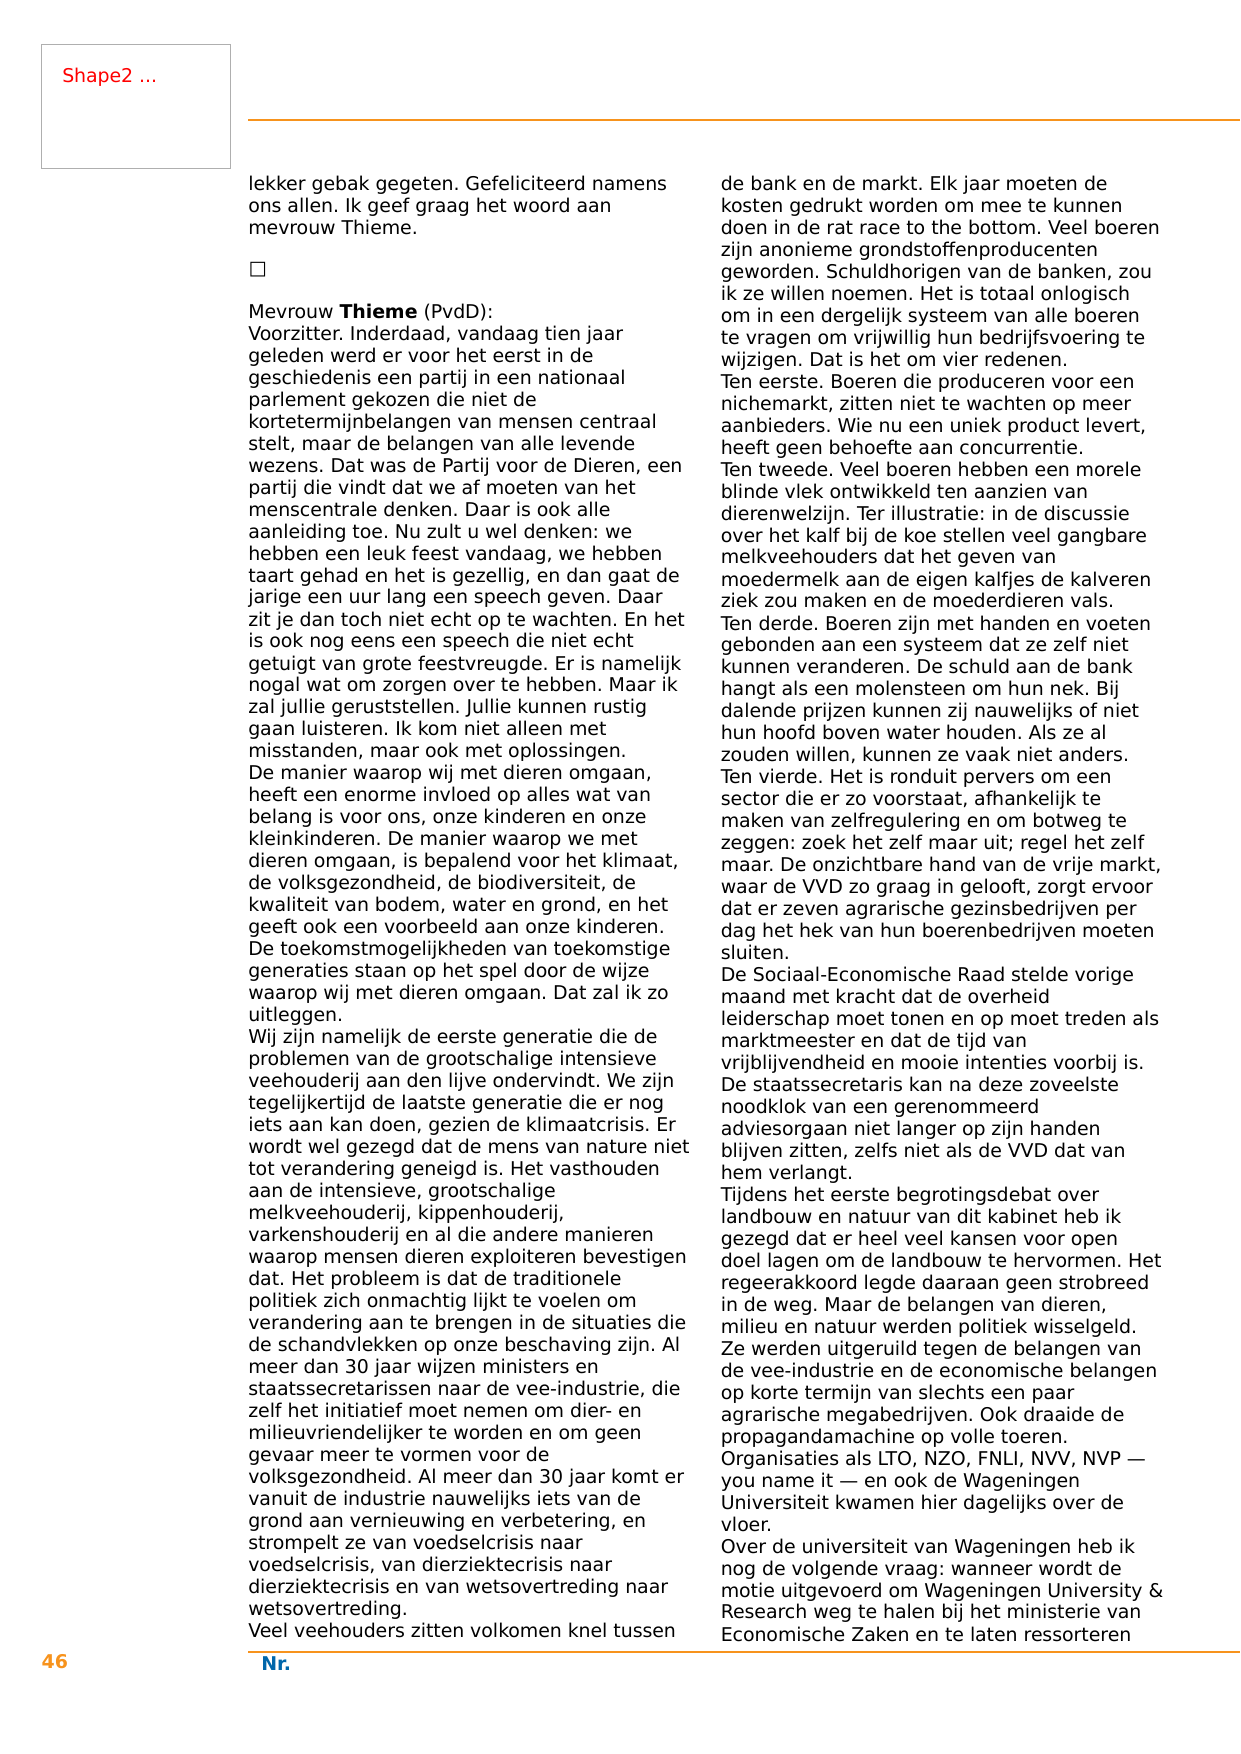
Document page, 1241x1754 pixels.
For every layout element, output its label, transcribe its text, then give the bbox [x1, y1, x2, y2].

text Tijdens het eerste begrotingsdebat over landbouw en natuur van dit kabinet heb ik gezegd dat er heel veel kansen voor open doel lagen om de landbouw te hervormen. Het regeerakkoord legde daaraan geen strobreed in de weg. Maar de belangen van dieren, milieu en natuur werden politiek wisselgeld. Ze werden uitgeruild tegen de belangen van de vee-industrie en de economische belangen op korte termijn van slechts een paar agrarische megabedrijven. Ook draaide de propagandamachine op volle toeren. Organisaties als LTO, NZO, FNLI, NVV, NVP — you name it — en ook de Wageningen Universiteit kwamen hier dagelijks over de vloer. [721, 1184, 1163, 1536]
text Voorzitter. Inderdaad, vandaag tien jaar geleden werd er voor het eerst in de geschiedenis een partij in een nationaal parlement gekozen die niet de kortetermijnbelangen van mensen centraal stelt, maar de belangen van alle levende wezens. Dat was de Partij voor de Dieren, een partij die vindt dat we af moeten van het menscentrale denken. Daar is ook alle aanleiding toe. Nu zult u wel denken: we hebben een leuk feest vandaag, we hebben taart gehad en het is gezellig, en dan gaat de jarige een uur lang een speech geven. Daar zit je dan toch niet echt op te wachten. En het is ook nog eens een speech die niet echt getuigt van grote feestvreugde. Er is namelijk nogal wat om zorgen over te hebben. Maar ik zal jullie geruststellen. Jullie kunnen rustig gaan luisteren. Ik kom niet alleen met misstanden, maar ook met oplossingen. [248, 323, 691, 762]
text Ten derde. Boeren zijn met handen en voeten gebonden aan een systeem dat ze zelf niet kunnen veranderen. De schuld aan de bank hangt als een molensteen om hun nek. Bij dalende prijzen kunnen zij nauwelijks of niet hun hoofd boven water houden. Als ze al zouden willen, kunnen ze vaak niet anders. [721, 612, 1163, 766]
text de bank en de markt. Elk jaar moeten de kosten gedrukt worden om mee te kunnen doen in de rat race to the bottom. Veel boeren zijn anonieme grondstoffenproducenten geworden. Schuldhorigen van de banken, zou ik ze willen noemen. Het is totaal onlogisch om in een dergelijk systeem van alle boeren te vragen om vrijwillig hun bedrijfsvoering te wijzigen. Dat is het om vier redenen. [721, 173, 1163, 371]
text lekker gebak gegeten. Gefeliciteerd namens ons allen. Ik geef graag het woord aan mevrouw Thieme. [248, 173, 691, 239]
text Ten tweede. Veel boeren hebben een morele blinde vlek ontwikkeld ten aanzien van dierenwelzijn. Ter illustratie: in de discussie over het kalf bij de koe stellen veel gangbare melkveehouders dat het geven van moedermelk aan de eigen kalfjes de kalveren ziek zou maken en de moederdieren vals. [721, 458, 1163, 612]
text Wij zijn namelijk de eerste generatie die de problemen van de grootschalige intensieve veehouderij aan den lijve ondervindt. We zijn tegelijkertijd de laatste generatie die er nog iets aan kan doen, gezien de klimaatcrisis. Er wordt wel gezegd dat de mens van nature niet tot verandering geneigd is. Het vasthouden aan de intensieve, grootschalige melkveehouderij, kippenhouderij, varkenshouderij en al die andere manieren waarop mensen dieren exploiteren bevestigen dat. Het probleem is dat de traditionele politiek zich onmachtig lijkt te voelen om verandering aan te brengen in de situaties die de schandvlekken op onze beschaving zijn. Al meer dan 30 jaar wijzen ministers en staatssecretarissen naar de vee-industrie, die zelf het initiatief moet nemen om dier- en milieuvriendelijker te worden en om geen gevaar meer te vormen voor de volksgezondheid. Al meer dan 30 jaar komt er vanuit de industrie nauwelijks iets van de grond aan vernieuwing en verbetering, en strompelt ze van voedselcrisis naar voedselcrisis, van dierziektecrisis naar dierziektecrisis en van wetsovertreding naar wetsovertreding. [248, 1026, 691, 1619]
text Veel veehouders zitten volkomen knel tussen [248, 1619, 691, 1641]
text Ten eerste. Boeren die produceren voor een nichemarkt, zitten niet te wachten op meer aanbieders. Wie nu een uniek product levert, heeft geen behoefte aan concurrentie. [721, 371, 1163, 458]
text De manier waarop wij met dieren omgaan, heeft een enorme invloed op alles wat van belang is voor ons, onze kinderen en onze kleinkinderen. De manier waarop we met dieren omgaan, is bepalend voor het klimaat, de volksgezondheid, de biodiversiteit, de kwaliteit van bodem, water en grond, en het geeft ook een voorbeeld aan onze kinderen. De toekomstmogelijkheden van toekomstige generaties staan op het spel door de wijze waarop wij met dieren omgaan. Dat zal ik zo uitleggen. [248, 762, 691, 1026]
text ⬜ [248, 259, 691, 281]
text Over de universiteit van Wageningen heb ik nog de volgende vraag: wanneer wordt de motie uitgevoerd om Wageningen University & Research weg te halen bij het ministerie van Economische Zaken en te laten ressorteren [721, 1536, 1163, 1645]
text Mevrouw Thieme (PvdD): [248, 301, 691, 323]
text De Sociaal-Economische Raad stelde vorige maand met kracht dat de overheid leiderschap moet tonen en op moet treden als marktmeester en dat de tijd van vrijblijvendheid en mooie intenties voorbij is. De staatssecretaris kan na deze zoveelste noodklok van een gerenommeerd adviesorgaan niet langer op zijn handen blijven zitten, zelfs niet als de VVD dat van hem verlangt. [721, 964, 1163, 1184]
text Ten vierde. Het is ronduit pervers om een sector die er zo voorstaat, afhankelijk te maken van zelfregulering en om botweg te zeggen: zoek het zelf maar uit; regel het zelf maar. De onzichtbare hand van de vrije markt, waar de VVD zo graag in gelooft, zorgt ervoor dat er zeven agrarische gezinsbedrijven per dag het hek van hun boerenbedrijven moeten sluiten. [721, 766, 1163, 964]
